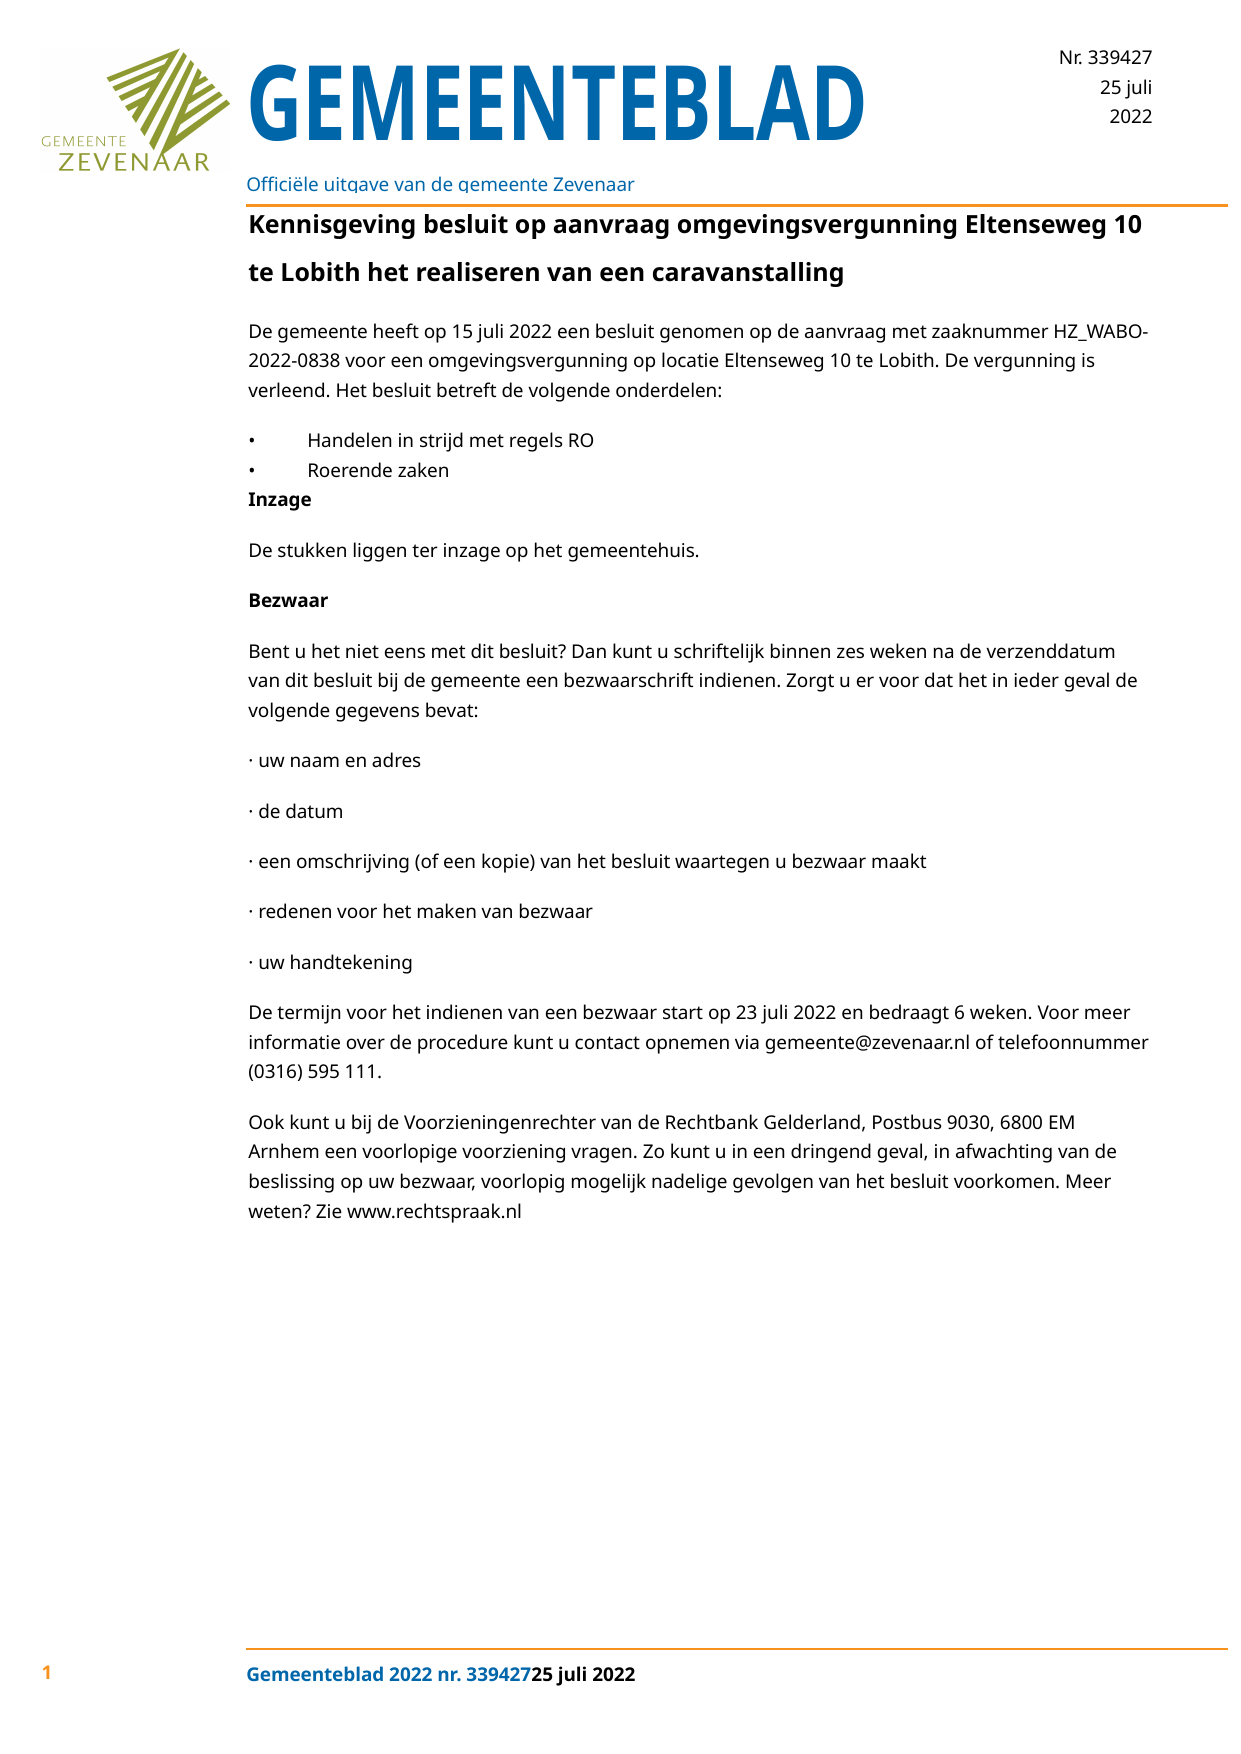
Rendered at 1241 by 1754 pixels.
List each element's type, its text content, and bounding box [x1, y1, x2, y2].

text · de datum [248, 798, 1152, 824]
text Kennisgeving besluit op aanvraag omgevingsvergunning Eltenseweg 10 te Lobith het realiseren van een caravanstalling [248, 207, 1152, 288]
list Handelen in strijd met regels RO [248, 427, 1152, 453]
text De gemeente heeft op 15 juli 2022 een besluit genomen op de aanvraag met zaaknummer HZ_WABO-2022-0838 voor een omgevingsvergunning op locatie Eltenseweg 10 te Lobith. De vergunning is verleend. Het besluit betreft de volgende onderdelen: [248, 318, 1152, 403]
text De stukken liggen ter inzage op het gemeentehuis. [248, 537, 1152, 563]
text · een omschrijving (of een kopie) van het besluit waartegen u bezwaar maakt [248, 848, 1152, 874]
picture [41, 47, 231, 172]
list Roerende zaken [248, 457, 1152, 483]
text Ook kunt u bij de Voorzieningenrechter van de Rechtbank Gelderland, Postbus 9030, 6800 EM Arnhem een voorlopige voorziening vragen. Zo kunt u in een dringend geval, in afwachting van de beslissing op uw bezwaar, voorlopig mogelijk nadelige gevolgen van het besluit voorkomen. Meer weten? Zie www.rechtspraak.nl [248, 1109, 1152, 1224]
text De termijn voor het indienen van een bezwaar start op 23 juli 2022 en bedraagt 6 weken. Voor meer informatie over de procedure kunt u contact opnemen via gemeente@zevenaar.nl of telefoonnummer (0316) 595 111. [248, 999, 1152, 1084]
text · uw naam en adres [248, 747, 1152, 773]
text Inzage [248, 487, 1152, 512]
text · redenen voor het maken van bezwaar [248, 899, 1152, 924]
text Bezwaar [248, 587, 1152, 613]
text · uw handtekening [248, 949, 1152, 975]
text Bent u het niet eens met dit besluit? Dan kunt u schriftelijk binnen zes weken na de verzenddatum van dit besluit bij de gemeente een bezwaarschrift indienen. Zorgt u er voor dat het in ieder geval de volgende gegevens bevat: [248, 638, 1152, 723]
